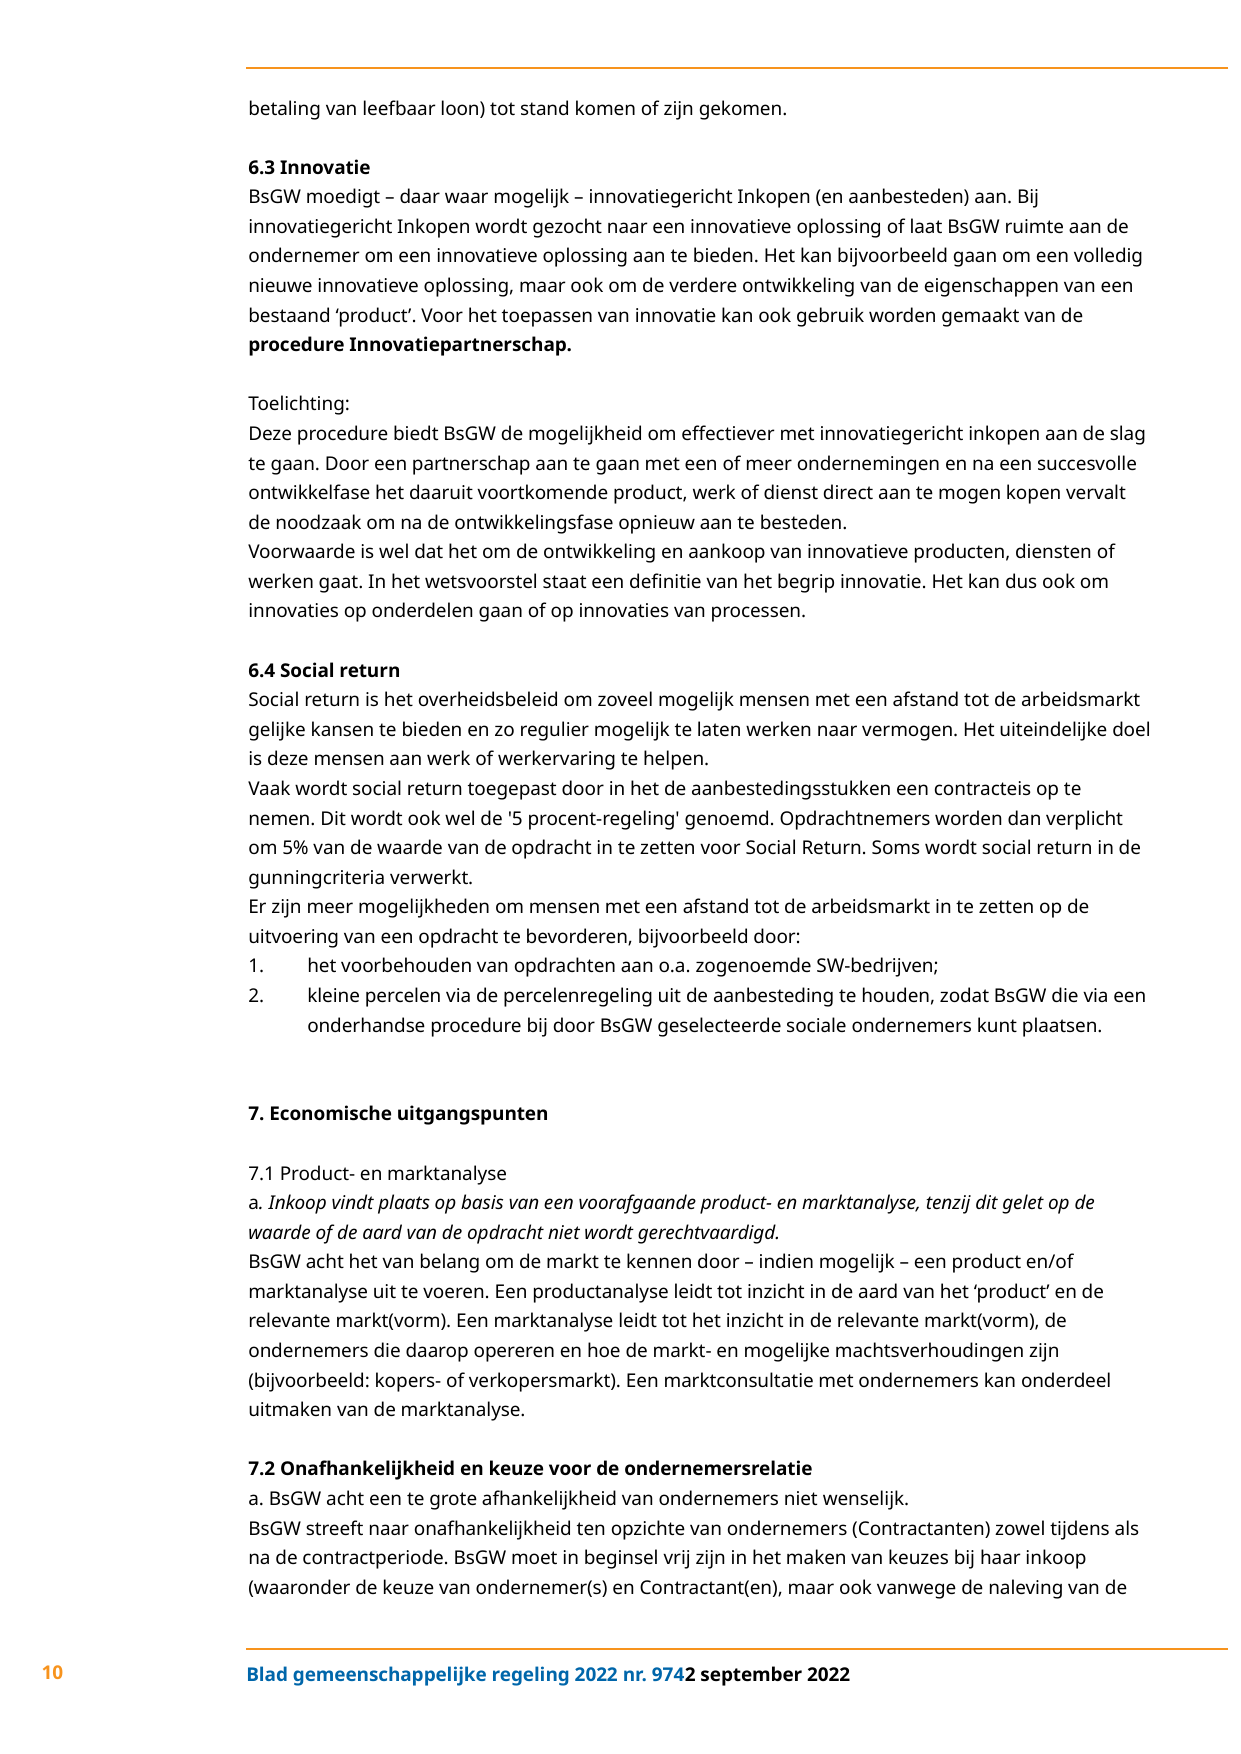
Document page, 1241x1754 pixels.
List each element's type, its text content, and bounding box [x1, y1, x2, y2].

text Toelichting: [248, 391, 1152, 416]
text BsGW moedigt – daar waar mogelijk – innovatiegericht Inkopen (en aanbesteden) aan. Bij innovatiegericht Inkopen wordt gezocht naar een innovatieve oplossing of laat BsGW ruimte aan de ondernemer om een innovatieve oplossing aan te bieden. Het kan bijvoorbeeld gaan om een volledig nieuwe innovatieve oplossing, maar ook om de verdere ontwikkeling van de eigenschappen van een bestaand ‘product’. Voor het toepassen van innovatie kan ook gebruik worden gemaakt van de procedure Innovatiepartnerschap. [248, 183, 1152, 357]
list kleine percelen via de percelenregeling uit de aanbesteding te houden, zodat BsGW die via een onderhandse procedure bij door BsGW geselecteerde sociale ondernemers kunt plaatsen. [248, 982, 1152, 1038]
text 7.1 Product- en marktanalyse [248, 1160, 1152, 1186]
text BsGW streeft naar onafhankelijkheid ten opzichte van ondernemers (Contractanten) zowel tijdens als na de contractperiode. BsGW moet in beginsel vrij zijn in het maken van keuzes bij haar inkoop (waaronder de keuze van ondernemer(s) en Contractant(en), maar ook vanwege de naleving van de [248, 1515, 1152, 1600]
list het voorbehouden van opdrachten aan o.a. zogenoemde SW-bedrijven; [248, 953, 1152, 978]
text Deze procedure biedt BsGW de mogelijkheid om effectiever met innovatiegericht inkopen aan de slag te gaan. Door een partnerschap aan te gaan met een of meer ondernemingen en na een succesvolle ontwikkelfase het daaruit voortkomende product, werk of dienst direct aan te mogen kopen vervalt de noodzaak om na de ontwikkelingsfase opnieuw aan te besteden. [248, 420, 1152, 535]
text 6.3 Innovatie [248, 154, 1152, 180]
picture [41, 47, 231, 172]
text betaling van leefbaar loon) tot stand komen of zijn gekomen. [248, 95, 1152, 121]
text 6.4 Social return [248, 657, 1152, 683]
text Vaak wordt social return toegepast door in het de aanbestedingsstukken een contracteis op te nemen. Dit wordt ook wel de '5 procent-regeling' genoemd. Opdrachtnemers worden dan verplicht om 5% van de waarde van de opdracht in te zetten voor Social Return. Soms wordt social return in de gunningcriteria verwerkt. [248, 775, 1152, 890]
text 7.2 Onafhankelijkheid en keuze voor de ondernemersrelatie [248, 1456, 1152, 1481]
text BsGW acht het van belang om de markt te kennen door – indien mogelijk – een product en/of marktanalyse uit te voeren. Een productanalyse leidt tot inzicht in de aard van het ‘product’ en de relevante markt(vorm). Een marktanalyse leidt tot het inzicht in de relevante markt(vorm), de ondernemers die daarop opereren en hoe de markt- en mogelijke machtsverhoudingen zijn (bijvoorbeeld: kopers- of verkopersmarkt). Een marktconsultatie met ondernemers kan onderdeel uitmaken van de marktanalyse. [248, 1248, 1152, 1422]
text Voorwaarde is wel dat het om de ontwikkeling en aankoop van innovatieve producten, diensten of werken gaat. In het wetsvoorstel staat een definitie van het begrip innovatie. Het kan dus ook om innovaties op onderdelen gaan of op innovaties van processen. [248, 538, 1152, 623]
text 7. Economische uitgangspunten [248, 1101, 1152, 1126]
text Er zijn meer mogelijkheden om mensen met een afstand tot de arbeidsmarkt in te zetten op de uitvoering van een opdracht te bevorderen, bijvoorbeeld door: [248, 893, 1152, 949]
text a. BsGW acht een te grote afhankelijkheid van ondernemers niet wenselijk. [248, 1485, 1152, 1511]
text a. Inkoop vindt plaats op basis van een voorafgaande product- en marktanalyse, tenzij dit gelet op de waarde of de aard van de opdracht niet wordt gerechtvaardigd. [248, 1189, 1152, 1245]
text Social return is het overheidsbeleid om zoveel mogelijk mensen met een afstand tot de arbeidsmarkt gelijke kansen te bieden en zo regulier mogelijk te laten werken naar vermogen. Het uiteindelijke doel is deze mensen aan werk of werkervaring te helpen. [248, 686, 1152, 771]
